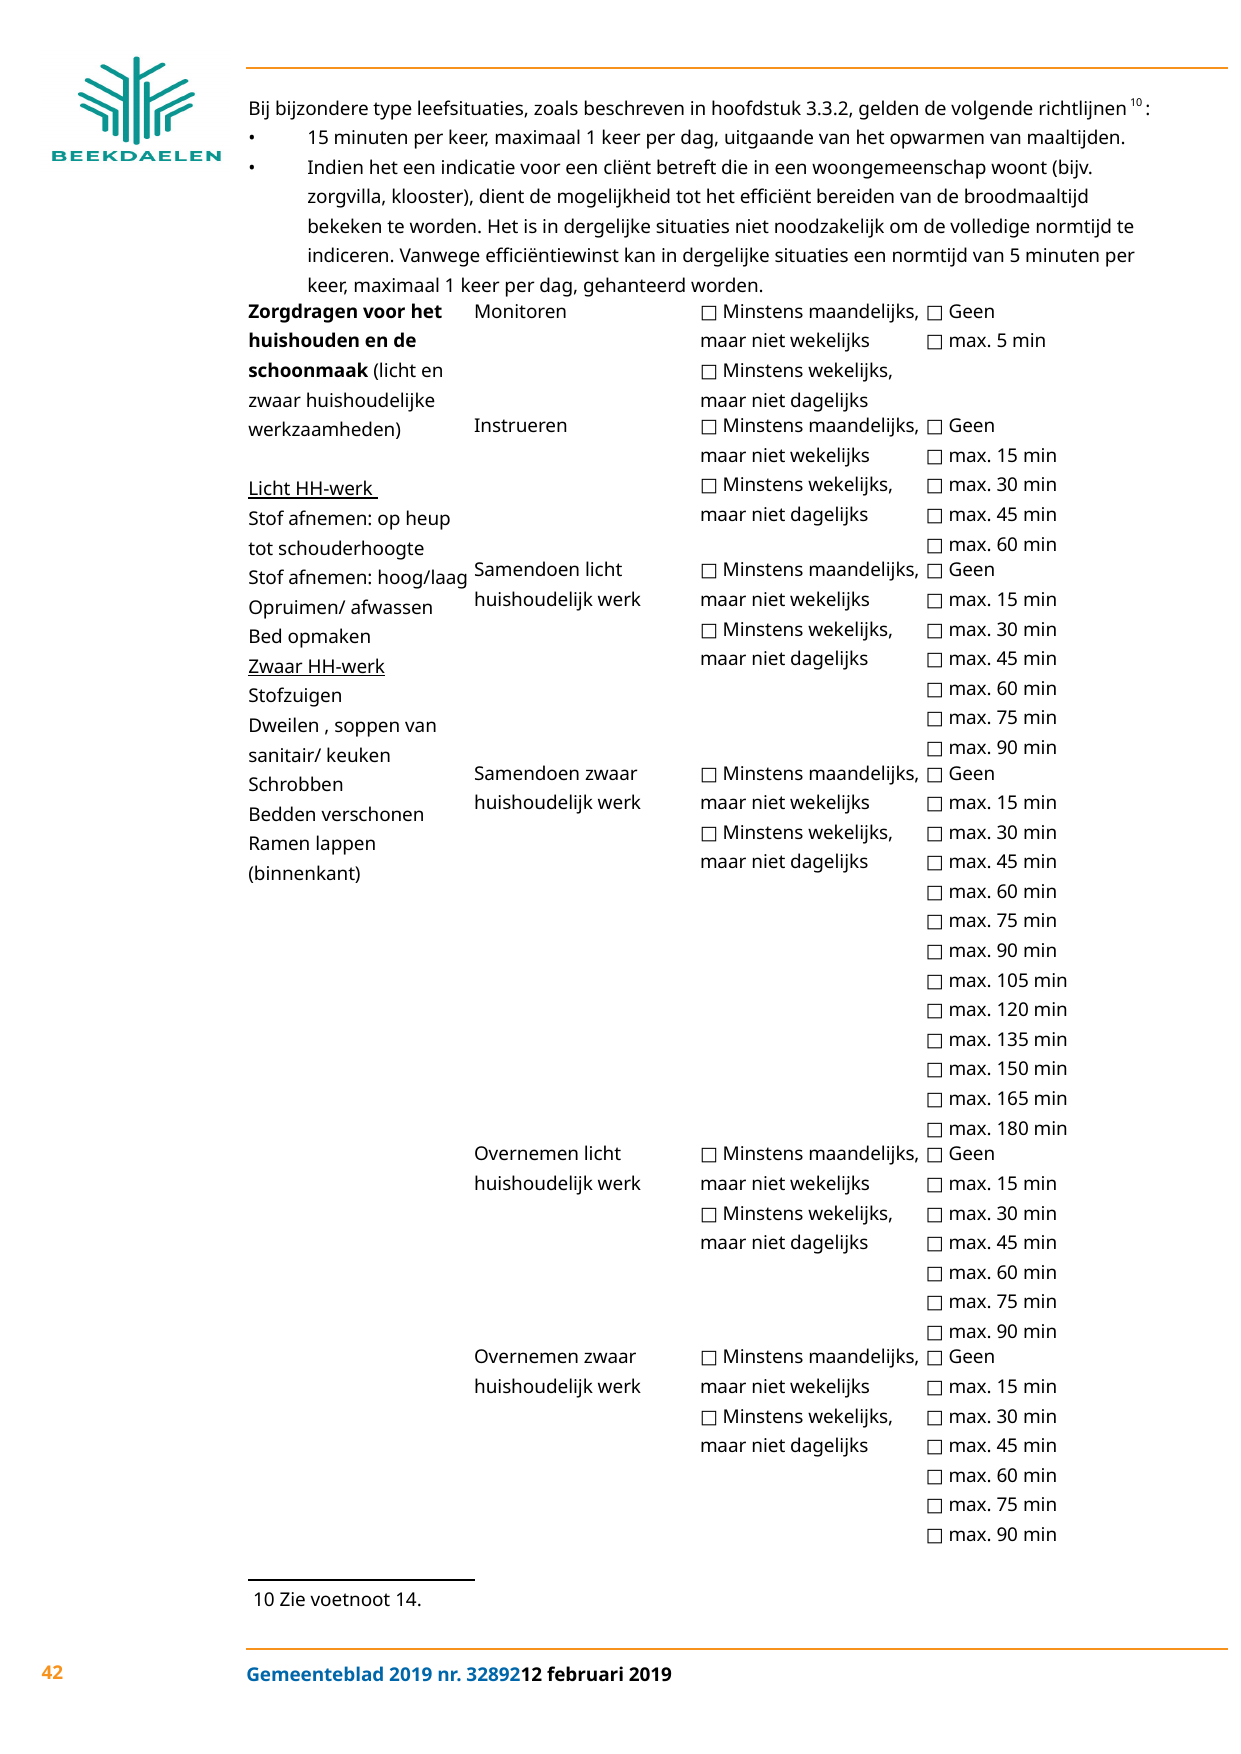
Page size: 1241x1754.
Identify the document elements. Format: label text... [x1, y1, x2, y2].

table_cell □ Geen □ max. 5 min [926, 298, 1152, 412]
table_cell Overnemen zwaar huishoudelijk werk [474, 1344, 700, 1547]
table_cell □ Geen □ max. 15 min □ max. 30 min □ max. 45 min □ max. 60 min [926, 413, 1152, 557]
table_cell □ Geen □ max. 15 min □ max. 30 min □ max. 45 min □ max. 60 min □ max. 75 min □ max. 90 min [926, 557, 1152, 760]
table_cell □ Minstens maandelijks, maar niet wekelijks □ Minstens wekelijks, maar niet dagelijks [700, 557, 926, 760]
table_cell Overnemen licht huishoudelijk werk [474, 1141, 700, 1344]
table_cell □ Minstens maandelijks, maar niet wekelijks □ Minstens wekelijks, maar niet dagelijks [700, 1344, 926, 1547]
table_cell □ Geen □ max. 15 min □ max. 30 min □ max. 45 min □ max. 60 min □ max. 75 min □ max. 90 min □ max. 105 min □ max. 120 min □ max. 135 min □ max. 150 min □ max. 165 min □ max. 180 min [926, 760, 1152, 1141]
table_cell □ Geen □ max. 15 min □ max. 30 min □ max. 45 min □ max. 60 min □ max. 75 min □ max. 90 min [926, 1344, 1152, 1547]
table_cell □ Minstens maandelijks, maar niet wekelijks □ Minstens wekelijks, maar niet dagelijks [700, 298, 926, 412]
table_cell Bij bijzondere type leefsituaties, zoals beschreven in hoofdstuk 3.3.2, gelden de volgende richtlijnen: 15 minuten per keer, maximaal 1 keer per dag, uitgaande van het opwarmen van maaltijden. Indien het een indicatie voor een cliënt betreft die in een woongemeenschap woont (bijv. zorgvilla, klooster), dient de mogelijkheid tot het efficiënt bereiden van de broodmaaltijd bekeken te worden. Het is in dergelijke situaties niet noodzakelijk om de volledige normtijd te indiceren. Vanwege efficiëntiewinst kan in dergelijke situaties een normtijd van 5 minuten per keer, maximaal 1 keer per dag, gehanteerd worden. [248, 95, 1152, 298]
table_cell □ Geen □ max. 15 min □ max. 30 min □ max. 45 min □ max. 60 min □ max. 75 min □ max. 90 min [926, 1141, 1152, 1344]
table_cell Instrueren [474, 413, 700, 557]
table_cell Samendoen licht huishoudelijk werk [474, 557, 700, 760]
picture [41, 47, 231, 172]
table_cell □ Minstens maandelijks, maar niet wekelijks □ Minstens wekelijks, maar niet dagelijks [700, 1141, 926, 1344]
table_cell □ Minstens maandelijks, maar niet wekelijks □ Minstens wekelijks, maar niet dagelijks [700, 760, 926, 1141]
table_cell □ Minstens maandelijks, maar niet wekelijks □ Minstens wekelijks, maar niet dagelijks [700, 413, 926, 557]
table_cell Samendoen zwaar huishoudelijk werk [474, 760, 700, 1141]
table_cell Monitoren [474, 298, 700, 412]
table_cell Zorgdragen voor het huishouden en de schoonmaak (licht en zwaar huishoudelijke werkzaamheden) Licht HH-werk Stof afnemen: op heup tot schouderhoogte Stof afnemen: hoog/laag Opruimen/ afwassen Bed opmaken Zwaar HH-werk Stofzuigen Dweilen , soppen van sanitair/ keuken Schrobben Bedden verschonen Ramen lappen (binnenkant) [248, 298, 474, 1547]
